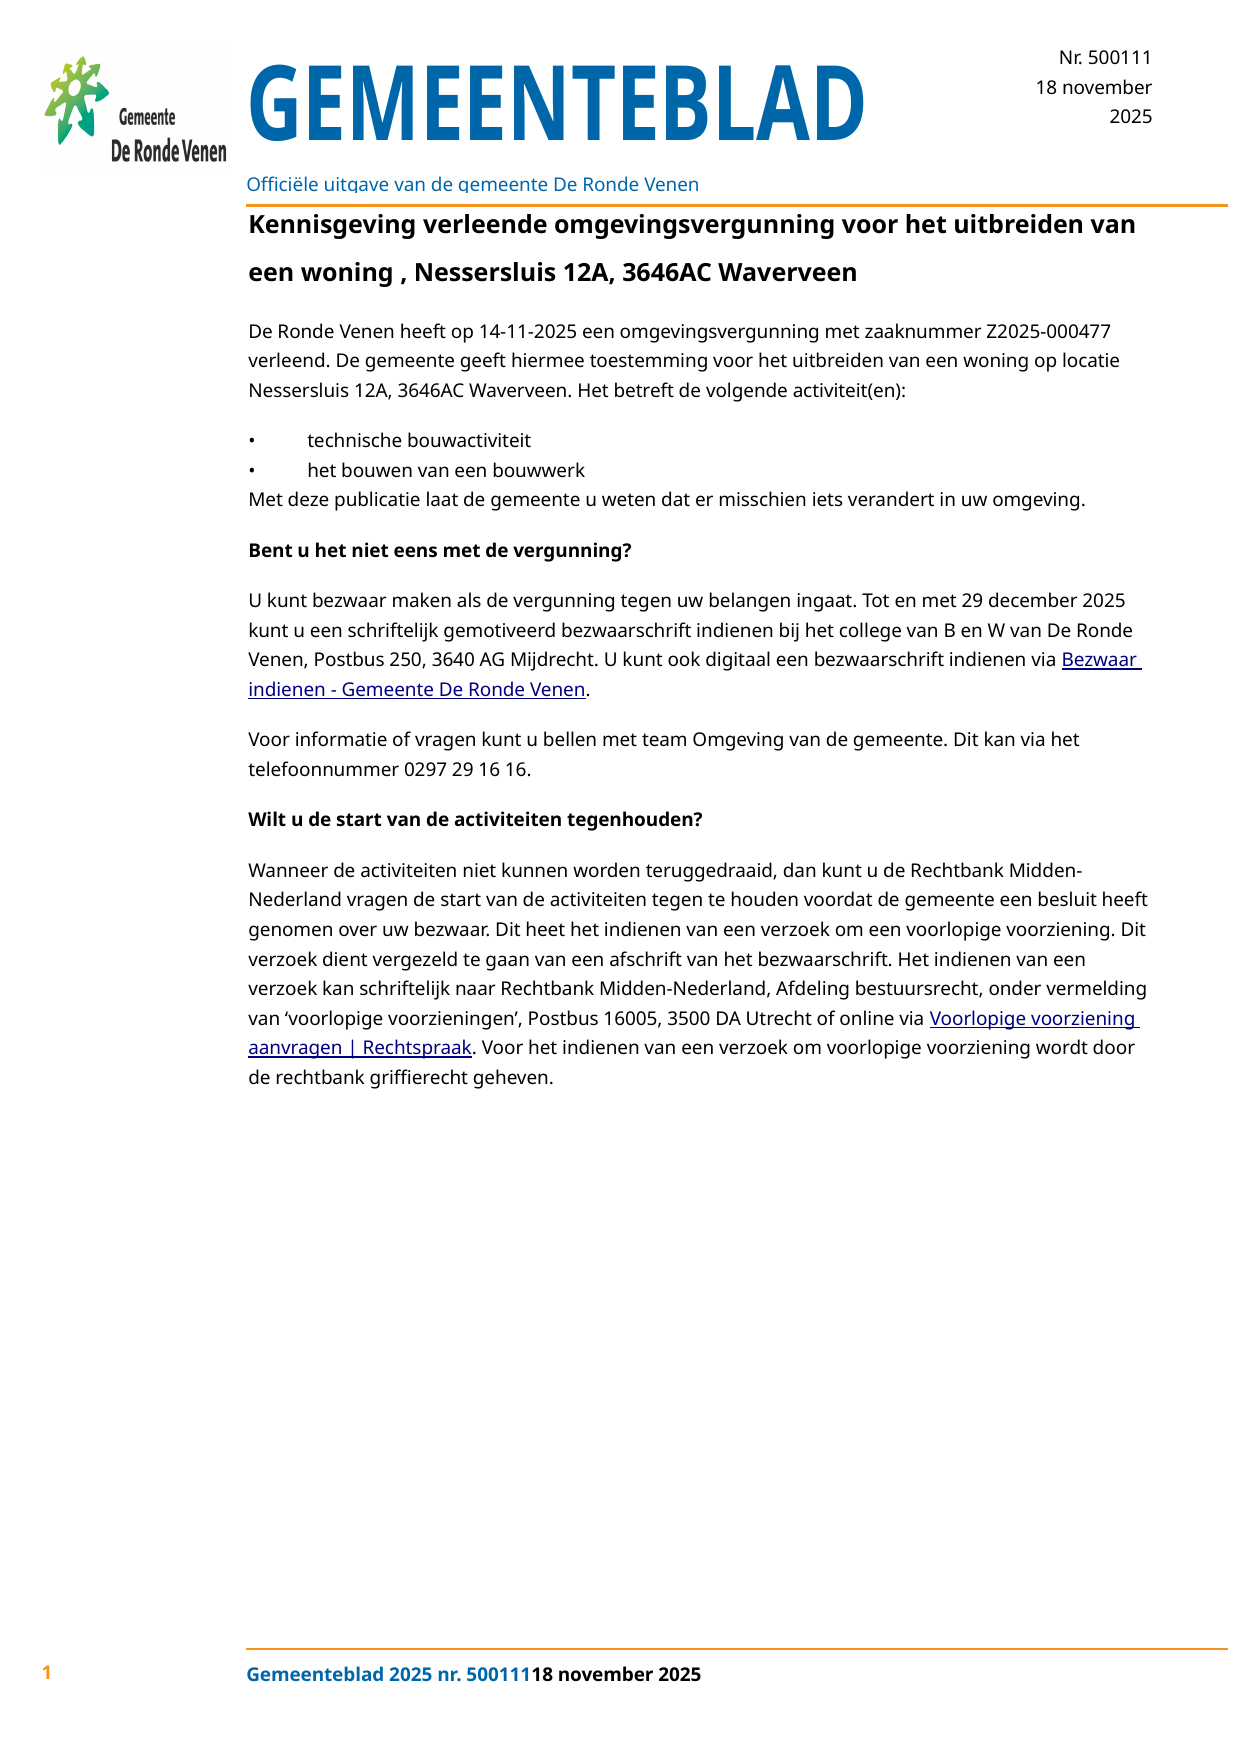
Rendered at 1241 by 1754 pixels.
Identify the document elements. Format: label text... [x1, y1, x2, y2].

text Met deze publicatie laat de gemeente u weten dat er misschien iets verandert in uw omgeving. [248, 487, 1152, 512]
text Voor informatie of vragen kunt u bellen met team Omgeving van de gemeente. Dit kan via het telefoonnummer 0297 29 16 16. [248, 727, 1152, 782]
text Kennisgeving verleende omgevingsvergunning voor het uitbreiden van een woning , Nessersluis 12A, 3646AC Waverveen [248, 207, 1152, 288]
text Bent u het niet eens met de vergunning? [248, 537, 1152, 563]
picture [41, 47, 231, 172]
text Wilt u de start van de activiteiten tegenhouden? [248, 807, 1152, 832]
text De Ronde Venen heeft op 14-11-2025 een omgevingsvergunning met zaaknummer Z2025-000477 verleend. De gemeente geeft hiermee toestemming voor het uitbreiden van een woning op locatie Nessersluis 12A, 3646AC Waverveen. Het betreft de volgende activiteit(en): [248, 318, 1152, 403]
text Wanneer de activiteiten niet kunnen worden teruggedraaid, dan kunt u de Rechtbank Midden-Nederland vragen de start van de activiteiten tegen te houden voordat de gemeente een besluit heeft genomen over uw bezwaar. Dit heet het indienen van een verzoek om een voorlopige voorziening. Dit verzoek dient vergezeld te gaan van een afschrift van het bezwaarschrift. Het indienen van een verzoek kan schriftelijk naar Rechtbank Midden-Nederland, Afdeling bestuursrecht, onder vermelding van ‘voorlopige voorzieningen’, Postbus 16005, 3500 DA Utrecht of online via Voorlopige voorziening aanvragen | Rechtspraak. Voor het indienen van een verzoek om voorlopige voorziening wordt door de rechtbank griffierecht geheven. [248, 857, 1152, 1090]
text U kunt bezwaar maken als de vergunning tegen uw belangen ingaat. Tot en met 29 december 2025 kunt u een schriftelijk gemotiveerd bezwaarschrift indienen bij het college van B en W van De Ronde Venen, Postbus 250, 3640 AG Mijdrecht. U kunt ook digitaal een bezwaarschrift indienen via Bezwaar indienen - Gemeente De Ronde Venen. [248, 587, 1152, 702]
list het bouwen van een bouwwerk [248, 457, 1152, 483]
list technische bouwactiviteit [248, 427, 1152, 453]
